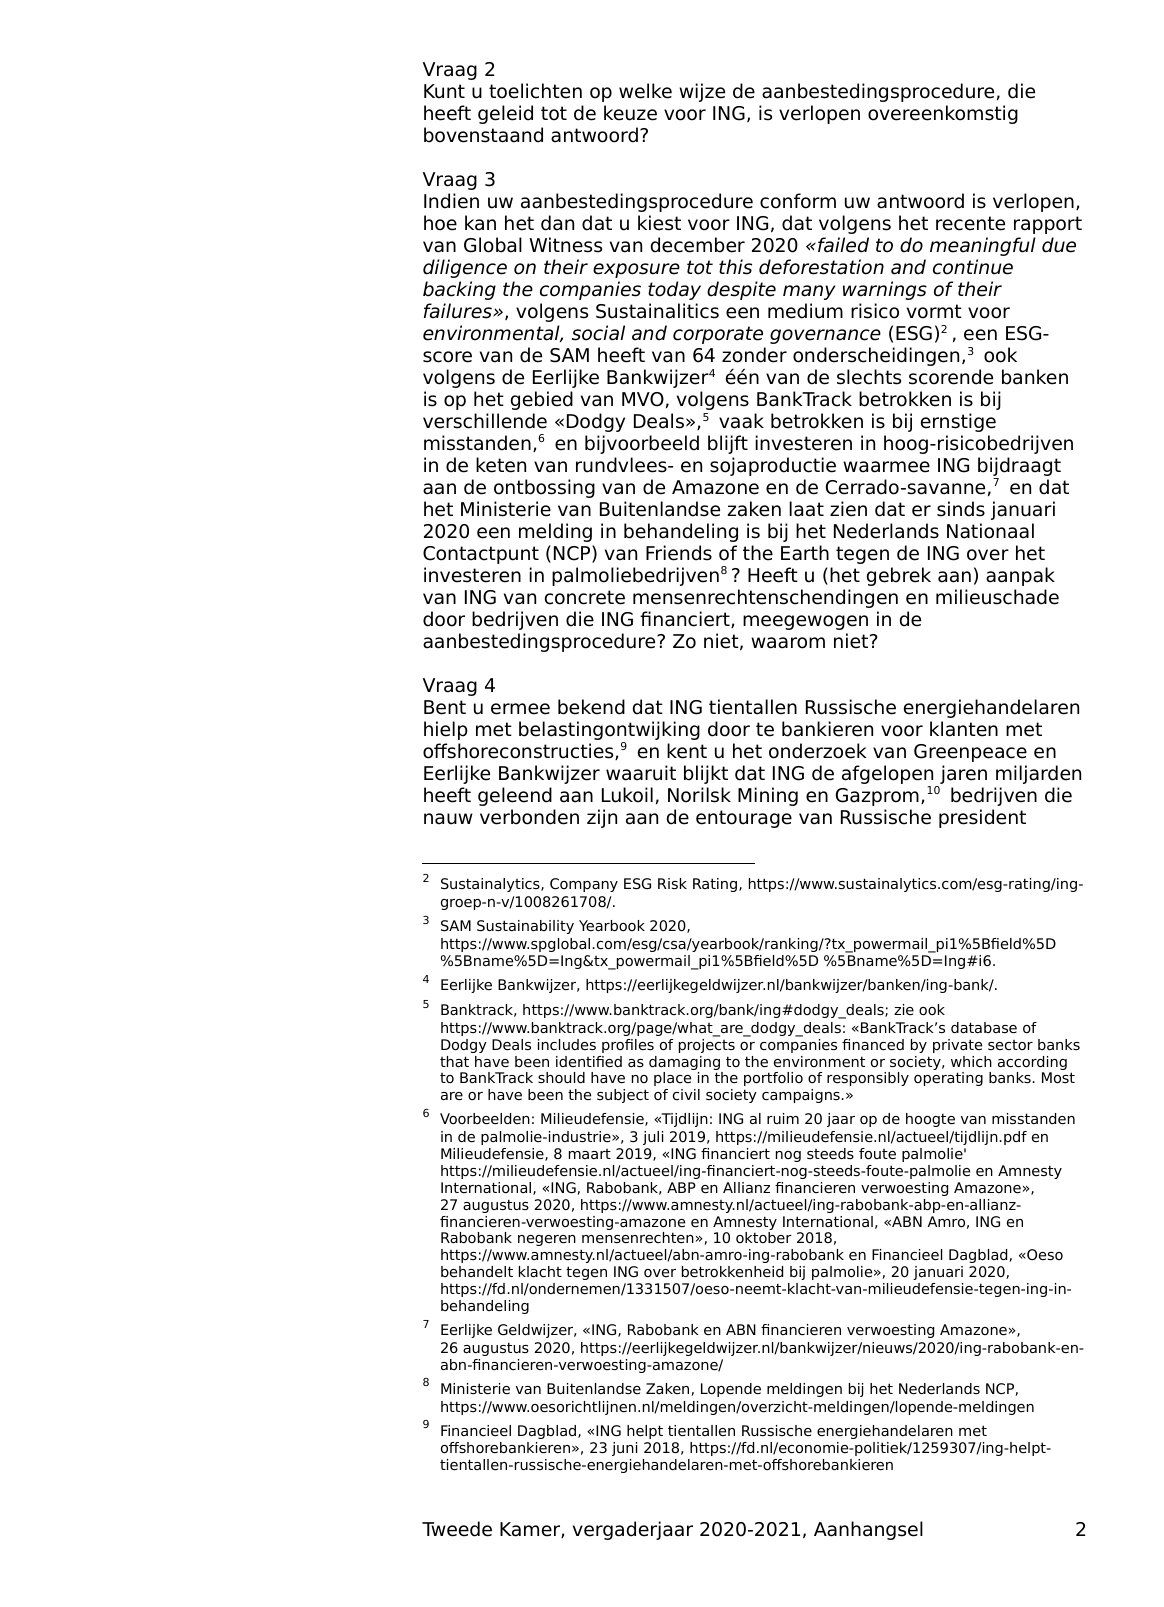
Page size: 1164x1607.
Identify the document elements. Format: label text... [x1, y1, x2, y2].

text Vraag 2 [422, 59, 1087, 81]
text Kunt u toelichten op welke wijze de aanbestedingsprocedure, die heeft geleid tot de keuze voor ING, is verlopen overeenkomstig bovenstaand antwoord? [422, 81, 1087, 147]
text Financieel Dagblad, «ING helpt tientallen Russische energiehandelaren met offshorebankieren», 23 juni 2018, https://fd.nl/economie-politiek/1259307/ing-helpt-tientallen-russische-energiehandelaren-met-offshorebankieren [422, 1418, 1087, 1474]
text Ministerie van Buitenlandse Zaken, Lopende meldingen bij het Nederlands NCP, https://www.oesorichtlijnen.nl/meldingen/overzicht-meldingen/lopende-meldingen [422, 1377, 1087, 1416]
text Eerlijke Bankwijzer, https://eerlijkegeldwijzer.nl/bankwijzer/banken/ing-bank/. [422, 973, 1087, 995]
text Voorbeelden: Milieudefensie, «Tijdlijn: ING al ruim 20 jaar op de hoogte van misstanden in de palmolie-industrie», 3 juli 2019, https://milieudefensie.nl/actueel/tijdlijn.pdf en Milieudefensie, 8 maart 2019, «ING financiert nog steeds foute palmolie' https://milieudefensie.nl/actueel/ing-financiert-nog-steeds-foute-palmolie en Amnesty International, «ING, Rabobank, ABP en Allianz financieren verwoesting Amazone», 27 augustus 2020, https://www.amnesty.nl/actueel/ing-rabobank-abp-en-allianz-financieren-verwoesting-amazone en Amnesty International, «ABN Amro, ING en Rabobank negeren mensenrechten», 10 oktober 2018, https://www.amnesty.nl/actueel/abn-amro-ing-rabobank en Financieel Dagblad, «Oeso behandelt klacht tegen ING over betrokkenheid bij palmolie», 20 januari 2020, https://fd.nl/ondernemen/1331507/oeso-neemt-klacht-van-milieudefensie-tegen-ing-in-behandeling [422, 1107, 1087, 1315]
text Eerlijke Geldwijzer, «ING, Rabobank en ABN financieren verwoesting Amazone», 26 augustus 2020, https://eerlijkegeldwijzer.nl/bankwijzer/nieuws/2020/ing-rabobank-en-abn-financieren-verwoesting-amazone/ [422, 1318, 1087, 1374]
text Vraag 4 [422, 675, 1087, 697]
text Sustainalytics, Company ESG Risk Rating, https://www.sustainalytics.com/esg-rating/ing-groep-n-v/1008261708/. [422, 872, 1087, 911]
text Vraag 3 [422, 169, 1087, 191]
text Banktrack, https://www.banktrack.org/bank/ing#dodgy_deals; zie ook https://www.banktrack.org/page/what_are_dodgy_deals: «BankTrack’s database of Dodgy Deals includes profiles of projects or companies financed by private sector banks that have been identified as damaging to the environment or society, which according to BankTrack should have no place in the portfolio of responsibly operating banks. Most are or have been the subject of civil society campaigns.» [422, 998, 1087, 1104]
text Bent u ermee bekend dat ING tientallen Russische energiehandelaren hielp met belastingontwijking door te bankieren voor klanten met offshoreconstructies, en kent u het onderzoek van Greenpeace en Eerlijke Bankwijzer waaruit blijkt dat ING de afgelopen jaren miljarden heeft geleend aan Lukoil, Norilsk Mining en Gazprom, bedrijven die nauw verbonden zijn aan de entourage van Russische president [422, 697, 1087, 829]
text SAM Sustainability Yearbook 2020, https://www.spglobal.com/esg/csa/yearbook/ranking/?tx_powermail_pi1%5Bfield%5D%5Bname%5D=Ing&tx_powermail_pi1%5Bfield%5D %5Bname%5D=Ing#i6. [422, 914, 1087, 970]
text Indien uw aanbestedingsprocedure conform uw antwoord is verlopen, hoe kan het dan dat u kiest voor ING, dat volgens het recente rapport van Global Witness van december 2020 «failed to do meaningful due diligence on their exposure tot this deforestation and continue backing the companies today despite many warnings of their failures», volgens Sustainalitics een medium risico vormt voor environmental, social and corporate governance (ESG), een ESG-score van de SAM heeft van 64 zonder onderscheidingen, ook volgens de Eerlijke Bankwijzer één van de slechts scorende banken is op het gebied van MVO, volgens BankTrack betrokken is bij verschillende «Dodgy Deals», vaak betrokken is bij ernstige misstanden, en bijvoorbeeld blijft investeren in hoog-risicobedrijven in de keten van rundvlees- en sojaproductie waarmee ING bijdraagt aan de ontbossing van de Amazone en de Cerrado-savanne, en dat het Ministerie van Buitenlandse zaken laat zien dat er sinds januari 2020 een melding in behandeling is bij het Nederlands Nationaal Contactpunt (NCP) van Friends of the Earth tegen de ING over het investeren in palmoliebedrijven? Heeft u (het gebrek aan) aanpak van ING van concrete mensenrechtenschendingen en milieuschade door bedrijven die ING financiert, meegewogen in de aanbestedingsprocedure? Zo niet, waarom niet? [422, 191, 1087, 653]
